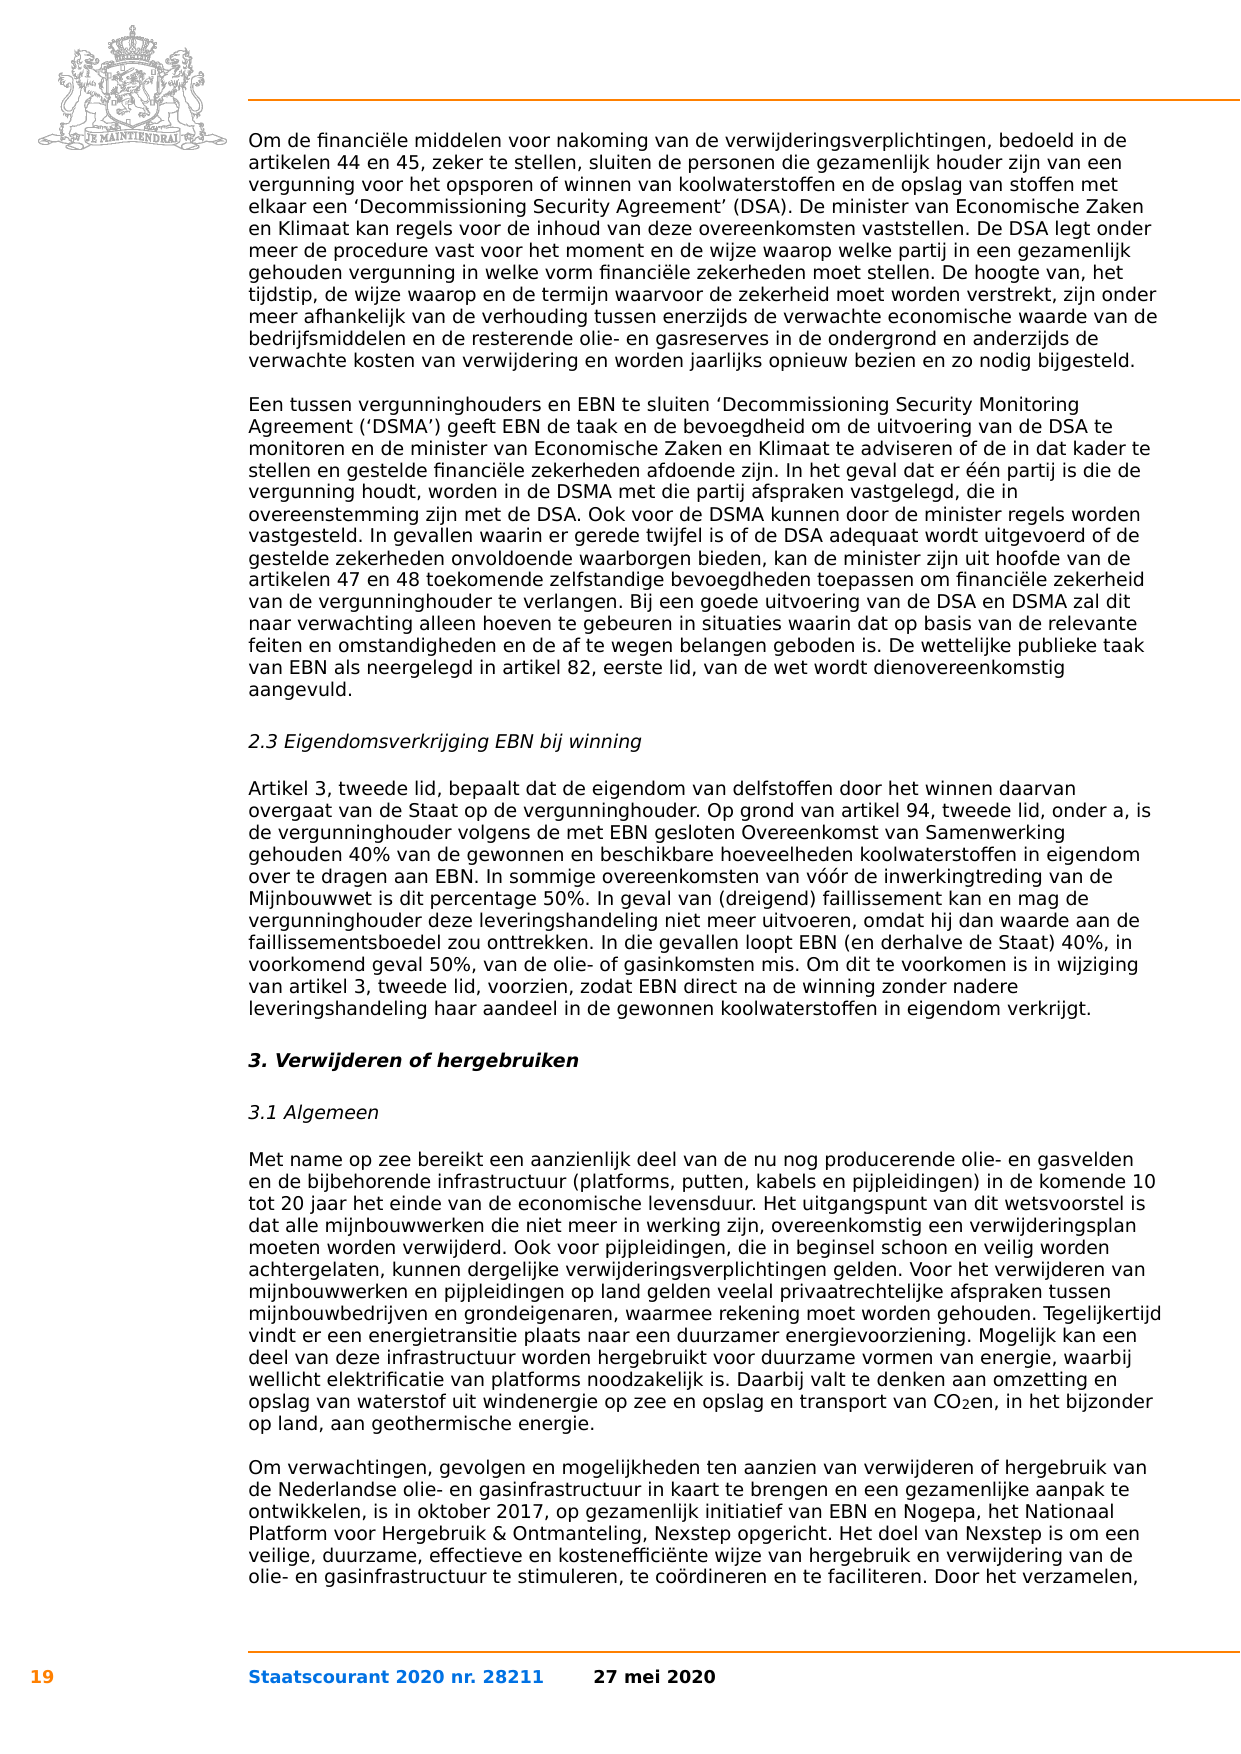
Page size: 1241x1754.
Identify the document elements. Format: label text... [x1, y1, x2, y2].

subtitle 2.3 Eigendomsverkrijging EBN bij winning [248, 731, 1163, 753]
text Om verwachtingen, gevolgen en mogelijkheden ten aanzien van verwijderen of hergebruik van de Nederlandse olie- en gasinfrastructuur in kaart te brengen en een gezamenlijke aanpak te ontwikkelen, is in oktober 2017, op gezamenlijk initiatief van EBN en Nogepa, het Nationaal Platform voor Hergebruik & Ontmanteling, Nexstep opgericht. Het doel van Nexstep is om een veilige, duurzame, effectieve en kostenefficiënte wijze van hergebruik en verwijdering van de olie- en gasinfrastructuur te stimuleren, te coördineren en te faciliteren. Door het verzamelen, [248, 1457, 1163, 1588]
subtitle 3.1 Algemeen [248, 1102, 1163, 1124]
picture [38, 25, 227, 150]
text Een tussen vergunninghouders en EBN te sluiten ‘Decommissioning Security Monitoring Agreement (‘DSMA’) geeft EBN de taak en de bevoegdheid om de uitvoering van de DSA te monitoren en de minister van Economische Zaken en Klimaat te adviseren of de in dat kader te stellen en gestelde financiële zekerheden afdoende zijn. In het geval dat er één partij is die de vergunning houdt, worden in de DSMA met die partij afspraken vastgelegd, die in overeenstemming zijn met de DSA. Ook voor de DSMA kunnen door de minister regels worden vastgesteld. In gevallen waarin er gerede twijfel is of de DSA adequaat wordt uitgevoerd of de gestelde zekerheden onvoldoende waarborgen bieden, kan de minister zijn uit hoofde van de artikelen 47 en 48 toekomende zelfstandige bevoegdheden toepassen om financiële zekerheid van de vergunninghouder te verlangen. Bij een goede uitvoering van de DSA en DSMA zal dit naar verwachting alleen hoeven te gebeuren in situaties waarin dat op basis van de relevante feiten en omstandigheden en de af te wegen belangen geboden is. De wettelijke publieke taak van EBN als neergelegd in artikel 82, eerste lid, van de wet wordt dienovereenkomstig aangevuld. [248, 393, 1163, 701]
text Artikel 3, tweede lid, bepaalt dat de eigendom van delfstoffen door het winnen daarvan overgaat van de Staat op de vergunninghouder. Op grond van artikel 94, tweede lid, onder a, is de vergunninghouder volgens de met EBN gesloten Overeenkomst van Samenwerking gehouden 40% van de gewonnen en beschikbare hoeveelheden koolwaterstoffen in eigendom over te dragen aan EBN. In sommige overeenkomsten van vóór de inwerkingtreding van de Mijnbouwwet is dit percentage 50%. In geval van (dreigend) faillissement kan en mag de vergunninghouder deze leveringshandeling niet meer uitvoeren, omdat hij dan waarde aan de faillissementsboedel zou onttrekken. In die gevallen loopt EBN (en derhalve de Staat) 40%, in voorkomend geval 50%, van de olie- of gasinkomsten mis. Om dit te voorkomen is in wijziging van artikel 3, tweede lid, voorzien, zodat EBN direct na de winning zonder nadere leveringshandeling haar aandeel in de gewonnen koolwaterstoffen in eigendom verkrijgt. [248, 778, 1163, 1020]
text Om de financiële middelen voor nakoming van de verwijderingsverplichtingen, bedoeld in de artikelen 44 en 45, zeker te stellen, sluiten de personen die gezamenlijk houder zijn van een vergunning voor het opsporen of winnen van koolwaterstoffen en de opslag van stoffen met elkaar een ‘Decommissioning Security Agreement’ (DSA). De minister van Economische Zaken en Klimaat kan regels voor de inhoud van deze overeenkomsten vaststellen. De DSA legt onder meer de procedure vast voor het moment en de wijze waarop welke partij in een gezamenlijk gehouden vergunning in welke vorm financiële zekerheden moet stellen. De hoogte van, het tijdstip, de wijze waarop en de termijn waarvoor de zekerheid moet worden verstrekt, zijn onder meer afhankelijk van de verhouding tussen enerzijds de verwachte economische waarde van de bedrijfsmiddelen en de resterende olie- en gasreserves in de ondergrond en anderzijds de verwachte kosten van verwijdering en worden jaarlijks opnieuw bezien en zo nodig bijgesteld. [248, 130, 1163, 372]
subtitle 3. Verwijderen of hergebruiken [248, 1050, 1163, 1072]
text Met name op zee bereikt een aanzienlijk deel van de nu nog producerende olie- en gasvelden en de bijbehorende infrastructuur (platforms, putten, kabels en pijpleidingen) in de komende 10 tot 20 jaar het einde van de economische levensduur. Het uitgangspunt van dit wetsvoorstel is dat alle mijnbouwwerken die niet meer in werking zijn, overeenkomstig een verwijderingsplan moeten worden verwijderd. Ook voor pijpleidingen, die in beginsel schoon en veilig worden achtergelaten, kunnen dergelijke verwijderingsverplichtingen gelden. Voor het verwijderen van mijnbouwwerken en pijpleidingen op land gelden veelal privaatrechtelijke afspraken tussen mijnbouwbedrijven en grondeigenaren, waarmee rekening moet worden gehouden. Tegelijkertijd vindt er een energietransitie plaats naar een duurzamer energievoorziening. Mogelijk kan een deel van deze infrastructuur worden hergebruikt voor duurzame vormen van energie, waarbij wellicht elektrificatie van platforms noodzakelijk is. Daarbij valt te denken aan omzetting en opslag van waterstof uit windenergie op zee en opslag en transport van CO2en, in het bijzonder op land, aan geothermische energie. [248, 1149, 1163, 1435]
